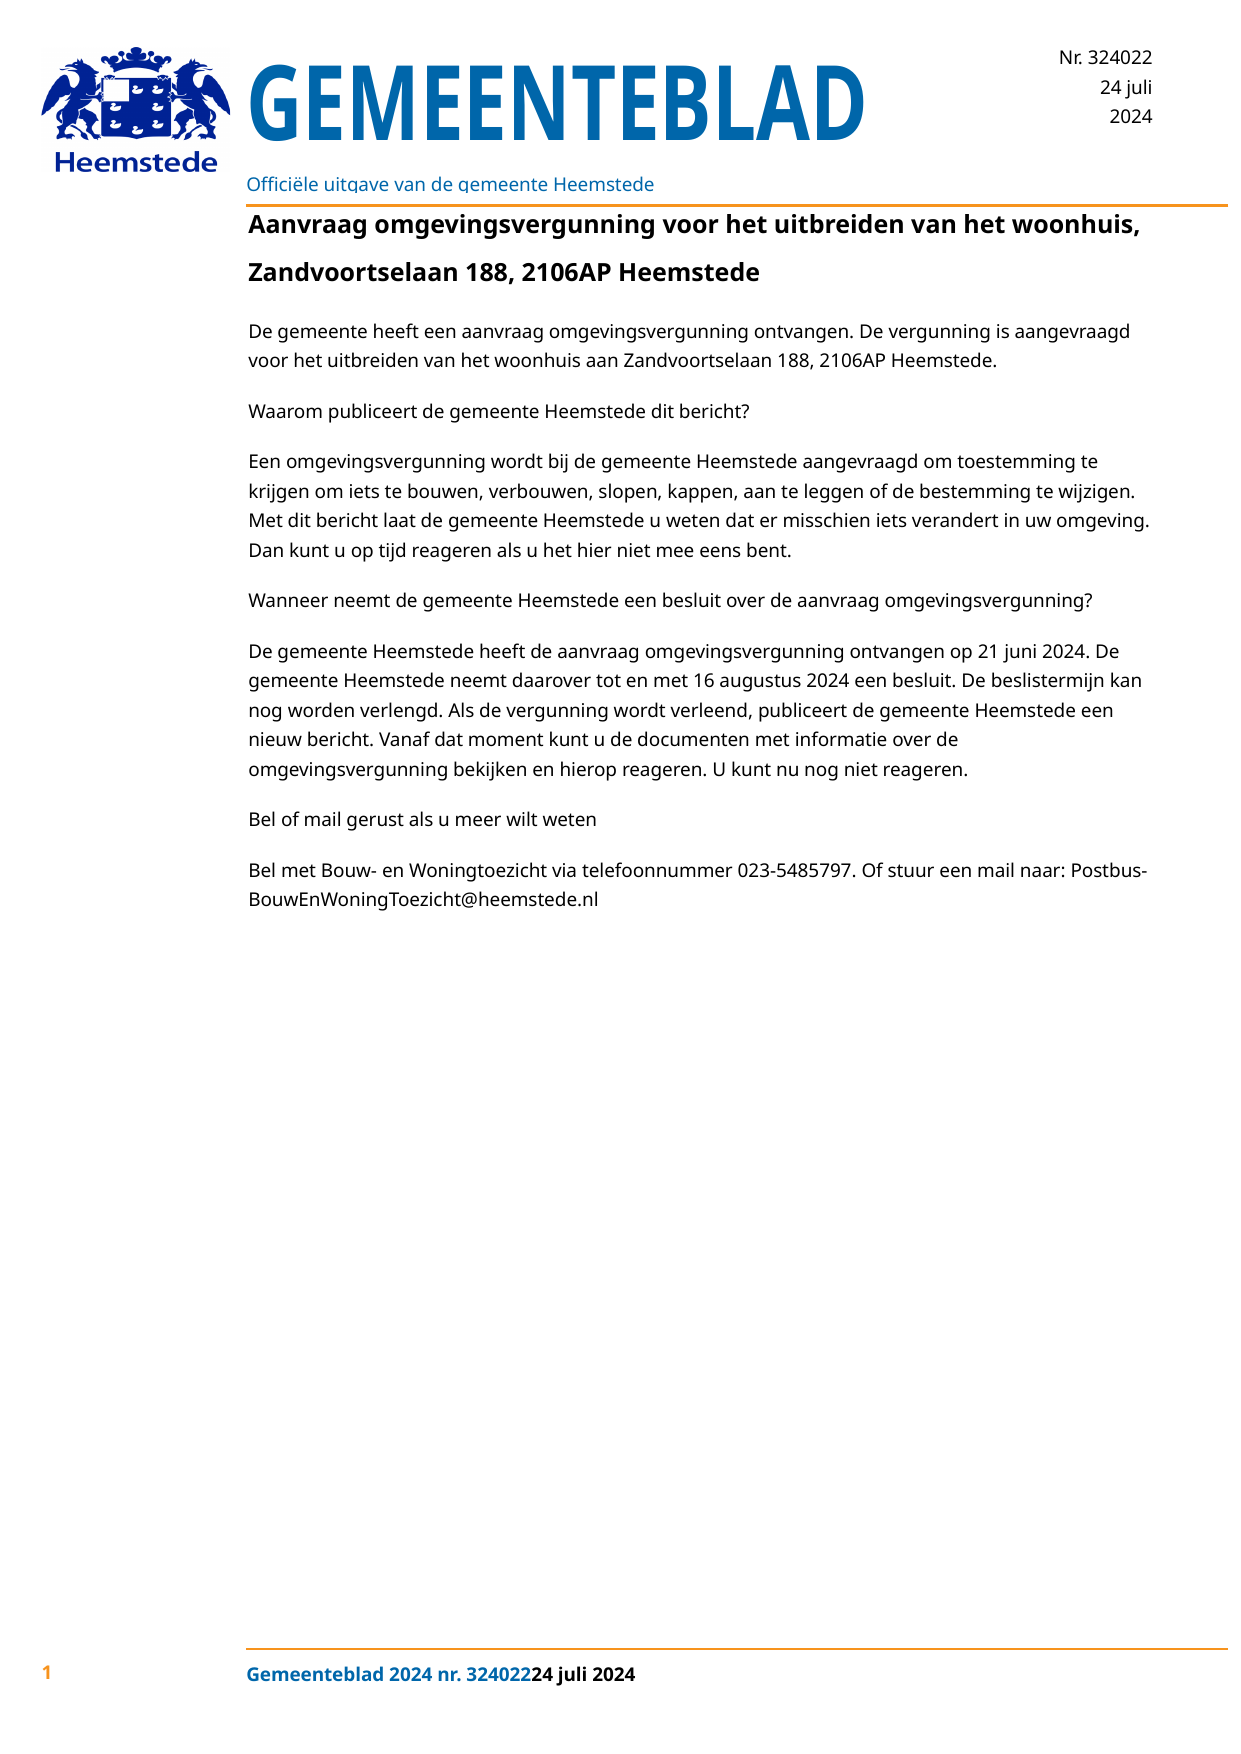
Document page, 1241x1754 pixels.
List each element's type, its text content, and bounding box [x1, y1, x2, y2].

text Bel met Bouw- en Woningtoezicht via telefoonnummer 023-5485797. Of stuur een mail naar: Postbus-BouwEnWoningToezicht@heemstede.nl [248, 857, 1152, 912]
picture [41, 47, 231, 172]
text De gemeente Heemstede heeft de aanvraag omgevingsvergunning ontvangen op 21 juni 2024. De gemeente Heemstede neemt daarover tot en met 16 augustus 2024 een besluit. De beslistermijn kan nog worden verlengd. Als de vergunning wordt verleend, publiceert de gemeente Heemstede een nieuw bericht. Vanaf dat moment kunt u de documenten met informatie over de omgevingsvergunning bekijken en hierop reageren. U kunt nu nog niet reageren. [248, 638, 1152, 782]
text Waarom publiceert de gemeente Heemstede dit bericht? [248, 398, 1152, 424]
text Aanvraag omgevingsvergunning voor het uitbreiden van het woonhuis, Zandvoortselaan 188, 2106AP Heemstede [248, 207, 1152, 288]
text De gemeente heeft een aanvraag omgevingsvergunning ontvangen. De vergunning is aangevraagd voor het uitbreiden van het woonhuis aan Zandvoortselaan 188, 2106AP Heemstede. [248, 318, 1152, 373]
text Een omgevingsvergunning wordt bij de gemeente Heemstede aangevraagd om toestemming te krijgen om iets te bouwen, verbouwen, slopen, kappen, aan te leggen of de bestemming te wijzigen. Met dit bericht laat de gemeente Heemstede u weten dat er misschien iets verandert in uw omgeving. Dan kunt u op tijd reageren als u het hier niet mee eens bent. [248, 448, 1152, 563]
text Wanneer neemt de gemeente Heemstede een besluit over de aanvraag omgevingsvergunning? [248, 587, 1152, 613]
text Bel of mail gerust als u meer wilt weten [248, 807, 1152, 832]
